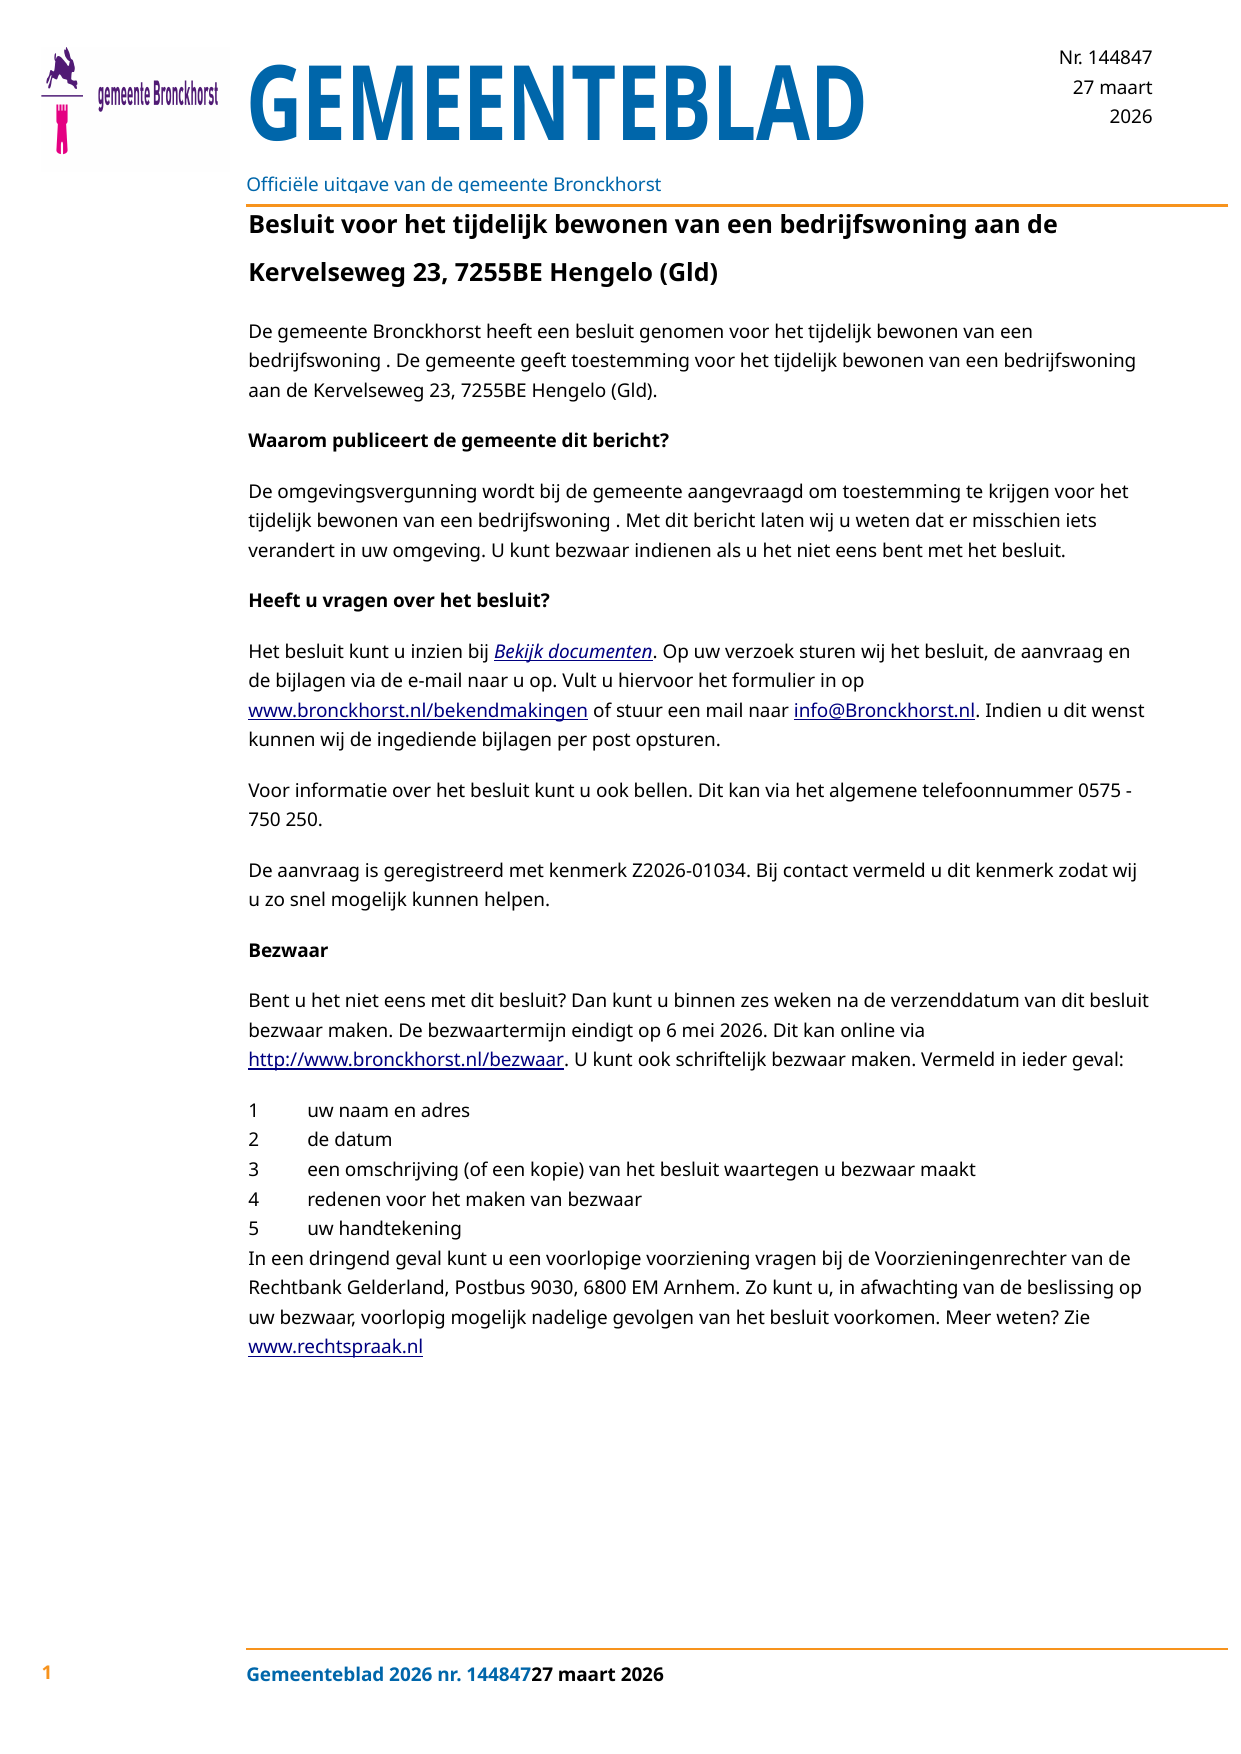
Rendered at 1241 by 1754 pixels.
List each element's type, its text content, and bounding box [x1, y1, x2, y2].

text Waarom publiceert de gemeente dit bericht? [248, 427, 1152, 453]
text De gemeente Bronckhorst heeft een besluit genomen voor het tijdelijk bewonen van een bedrijfswoning . De gemeente geeft toestemming voor het tijdelijk bewonen van een bedrijfswoning aan de Kervelseweg 23, 7255BE Hengelo (Gld). [248, 318, 1152, 403]
text Heeft u vragen over het besluit? [248, 587, 1152, 613]
text De omgevingsvergunning wordt bij de gemeente aangevraagd om toestemming te krijgen voor het tijdelijk bewonen van een bedrijfswoning . Met dit bericht laten wij u weten dat er misschien iets verandert in uw omgeving. U kunt bezwaar indienen als u het niet eens bent met het besluit. [248, 478, 1152, 563]
text Voor informatie over het besluit kunt u ook bellen. Dit kan via het algemene telefoonnummer 0575 - 750 250. [248, 777, 1152, 832]
list de datum [248, 1127, 1152, 1152]
text In een dringend geval kunt u een voorlopige voorziening vragen bij de Voorzieningenrechter van de Rechtbank Gelderland, Postbus 9030, 6800 EM Arnhem. Zo kunt u, in afwachting van de beslissing op uw bezwaar, voorlopig mogelijk nadelige gevolgen van het besluit voorkomen. Meer weten? Zie www.rechtspraak.nl [248, 1245, 1152, 1359]
text Het besluit kunt u inzien bij Bekijk documenten. Op uw verzoek sturen wij het besluit, de aanvraag en de bijlagen via de e-mail naar u op. Vult u hiervoor het formulier in op www.bronckhorst.nl/bekendmakingen of stuur een mail naar info@Bronckhorst.nl. Indien u dit wenst kunnen wij de ingediende bijlagen per post opsturen. [248, 638, 1152, 752]
text Bezwaar [248, 937, 1152, 963]
text Bent u het niet eens met dit besluit? Dan kunt u binnen zes weken na de verzenddatum van dit besluit bezwaar maken. De bezwaartermijn eindigt op 6 mei 2026. Dit kan online via http://www.bronckhorst.nl/bezwaar. U kunt ook schriftelijk bezwaar maken. Vermeld in ieder geval: [248, 987, 1152, 1072]
text De aanvraag is geregistreerd met kenmerk Z2026-01034. Bij contact vermeld u dit kenmerk zodat wij u zo snel mogelijk kunnen helpen. [248, 857, 1152, 912]
list uw handtekening [248, 1215, 1152, 1241]
list een omschrijving (of een kopie) van het besluit waartegen u bezwaar maakt [248, 1156, 1152, 1182]
picture [41, 47, 231, 172]
list redenen voor het maken van bezwaar [248, 1186, 1152, 1212]
text Besluit voor het tijdelijk bewonen van een bedrijfswoning aan de Kervelseweg 23, 7255BE Hengelo (Gld) [248, 207, 1152, 288]
list uw naam en adres [248, 1097, 1152, 1123]
